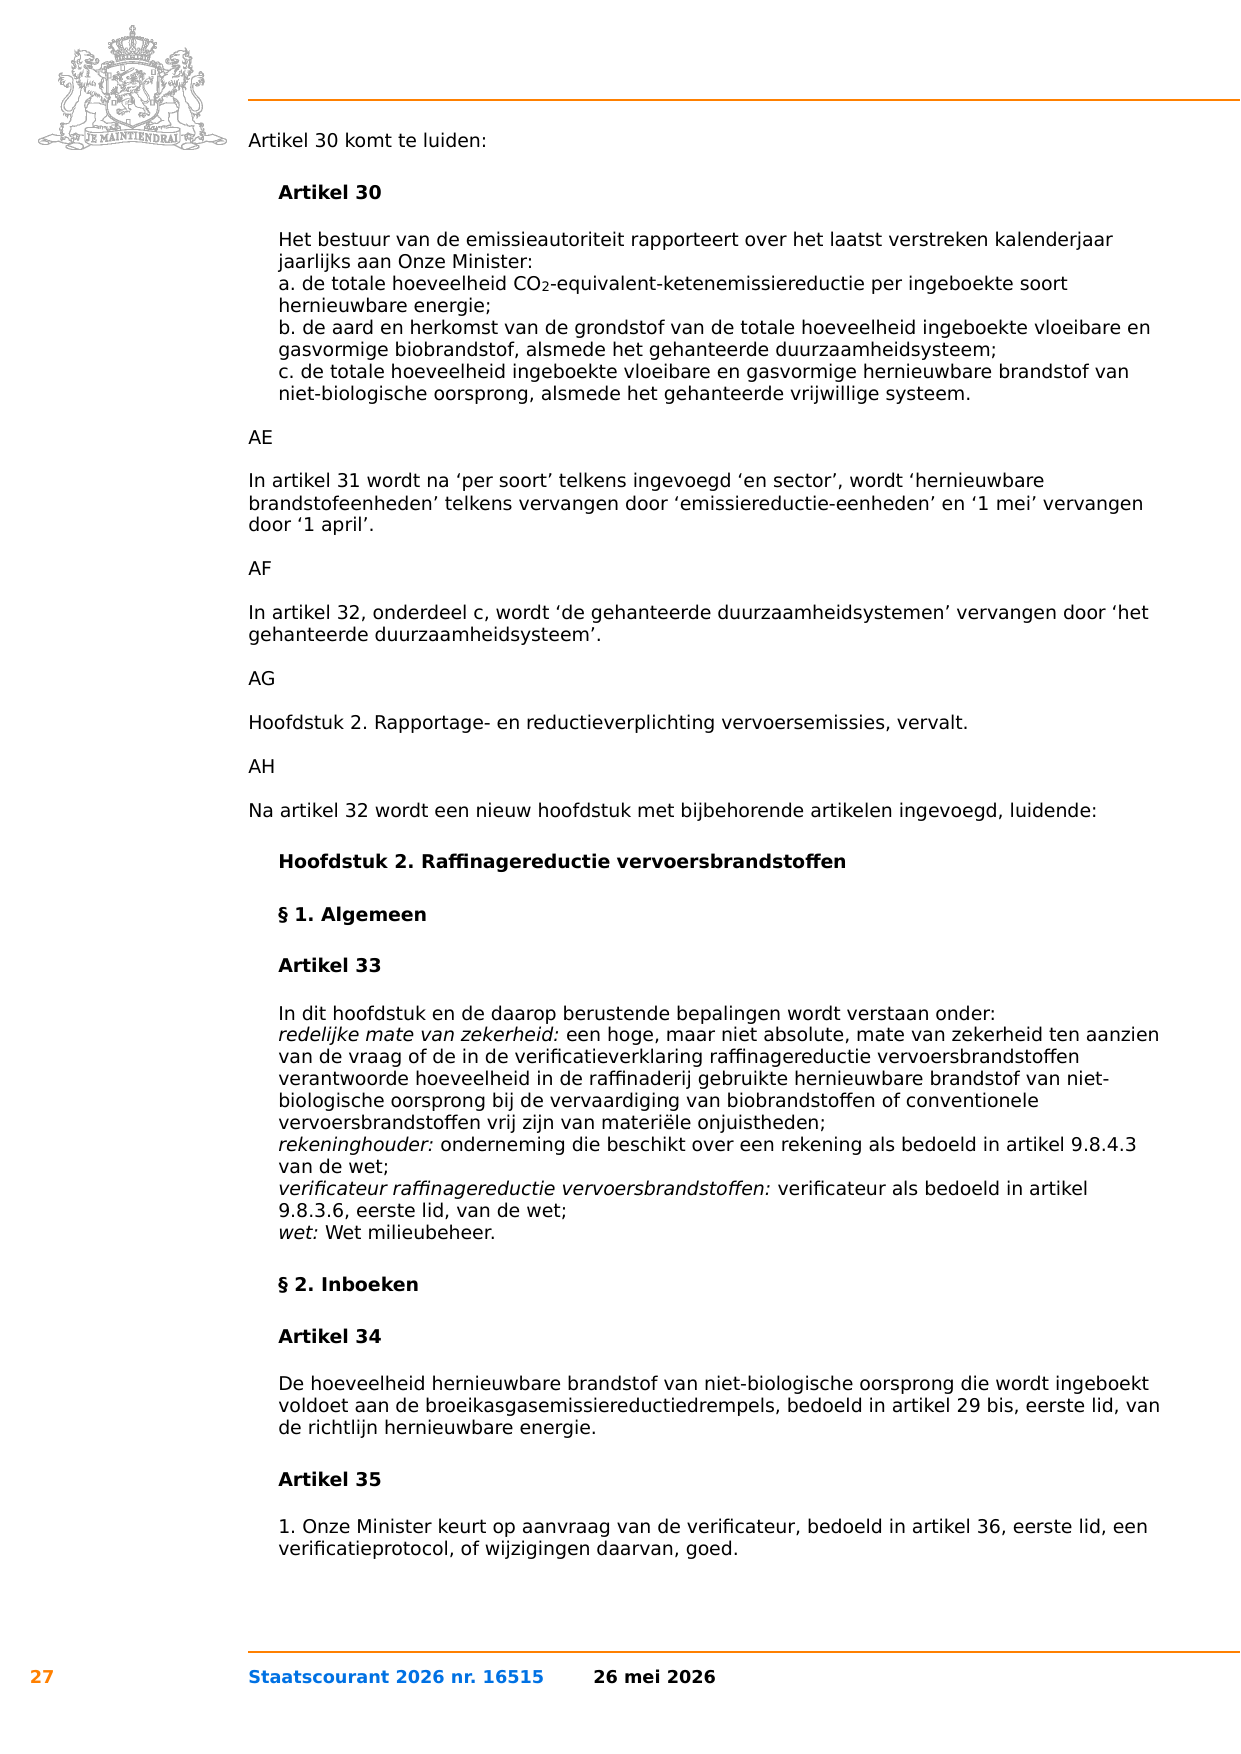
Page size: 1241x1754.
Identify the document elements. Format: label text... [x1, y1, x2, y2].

text a. de totale hoeveelheid CO2-equivalent-ketenemissiereductie per ingeboekte soort hernieuwbare energie; [278, 273, 1163, 317]
subtitle Artikel 35 [278, 1469, 1163, 1491]
picture [38, 25, 227, 150]
text b. de aard en herkomst van de grondstof van de totale hoeveelheid ingeboekte vloeibare en gasvormige biobrandstof, alsmede het gehanteerde duurzaamheidsysteem; [278, 317, 1163, 361]
text redelijke mate van zekerheid: een hoge, maar niet absolute, mate van zekerheid ten aanzien van de vraag of de in de verificatieverklaring raffinagereductie vervoersbrandstoffen verantwoorde hoeveelheid in de raffinaderij gebruikte hernieuwbare brandstof van niet-biologische oorsprong bij de vervaardiging van biobrandstoffen of conventionele vervoersbrandstoffen vrij zijn van materiële onjuistheden; [278, 1024, 1163, 1134]
subtitle Artikel 30 [278, 182, 1163, 204]
text Na artikel 32 wordt een nieuw hoofdstuk met bijbehorende artikelen ingevoegd, luidende: [248, 799, 1163, 821]
text AF [248, 558, 1163, 580]
text AH [248, 756, 1163, 778]
text De hoeveelheid hernieuwbare brandstof van niet-biologische oorsprong die wordt ingeboekt voldoet aan de broeikasgasemissiereductiedrempels, bedoeld in artikel 29 bis, eerste lid, van de richtlijn hernieuwbare energie. [278, 1373, 1163, 1439]
subtitle Artikel 34 [278, 1326, 1163, 1348]
text AG [248, 668, 1163, 690]
text 1. Onze Minister keurt op aanvraag van de verificateur, bedoeld in artikel 36, eerste lid, een verificatieprotocol, of wijzigingen daarvan, goed. [278, 1516, 1163, 1560]
text verificateur raffinagereductie vervoersbrandstoffen: verificateur als bedoeld in artikel 9.8.3.6, eerste lid, van de wet; [278, 1178, 1163, 1222]
subtitle Artikel 33 [278, 955, 1163, 977]
text rekeninghouder: onderneming die beschikt over een rekening als bedoeld in artikel 9.8.4.3 van de wet; [278, 1134, 1163, 1178]
subtitle Hoofdstuk 2. Raffinagereductie vervoersbrandstoffen [278, 851, 1163, 873]
text In dit hoofdstuk en de daarop berustende bepalingen wordt verstaan onder: [278, 1002, 1163, 1024]
text Het bestuur van de emissieautoriteit rapporteert over het laatst verstreken kalenderjaar jaarlijks aan Onze Minister: [278, 229, 1163, 273]
subtitle § 2. Inboeken [278, 1274, 1163, 1296]
text Hoofdstuk 2. Rapportage- en reductieverplichting vervoersemissies, vervalt. [248, 712, 1163, 734]
text wet: Wet milieubeheer. [278, 1222, 1163, 1244]
text Artikel 30 komt te luiden: [248, 130, 1163, 152]
text c. de totale hoeveelheid ingeboekte vloeibare en gasvormige hernieuwbare brandstof van niet-biologische oorsprong, alsmede het gehanteerde vrijwillige systeem. [278, 361, 1163, 405]
text AE [248, 427, 1163, 448]
text In artikel 32, onderdeel c, wordt ‘de gehanteerde duurzaamheidsystemen’ vervangen door ‘het gehanteerde duurzaamheidsysteem’. [248, 602, 1163, 646]
subtitle § 1. Algemeen [278, 903, 1163, 925]
text In artikel 31 wordt na ‘per soort’ telkens ingevoegd ‘en sector’, wordt ‘hernieuwbare brandstofeenheden’ telkens vervangen door ‘emissiereductie-eenheden’ en ‘1 mei’ vervangen door ‘1 april’. [248, 470, 1163, 536]
